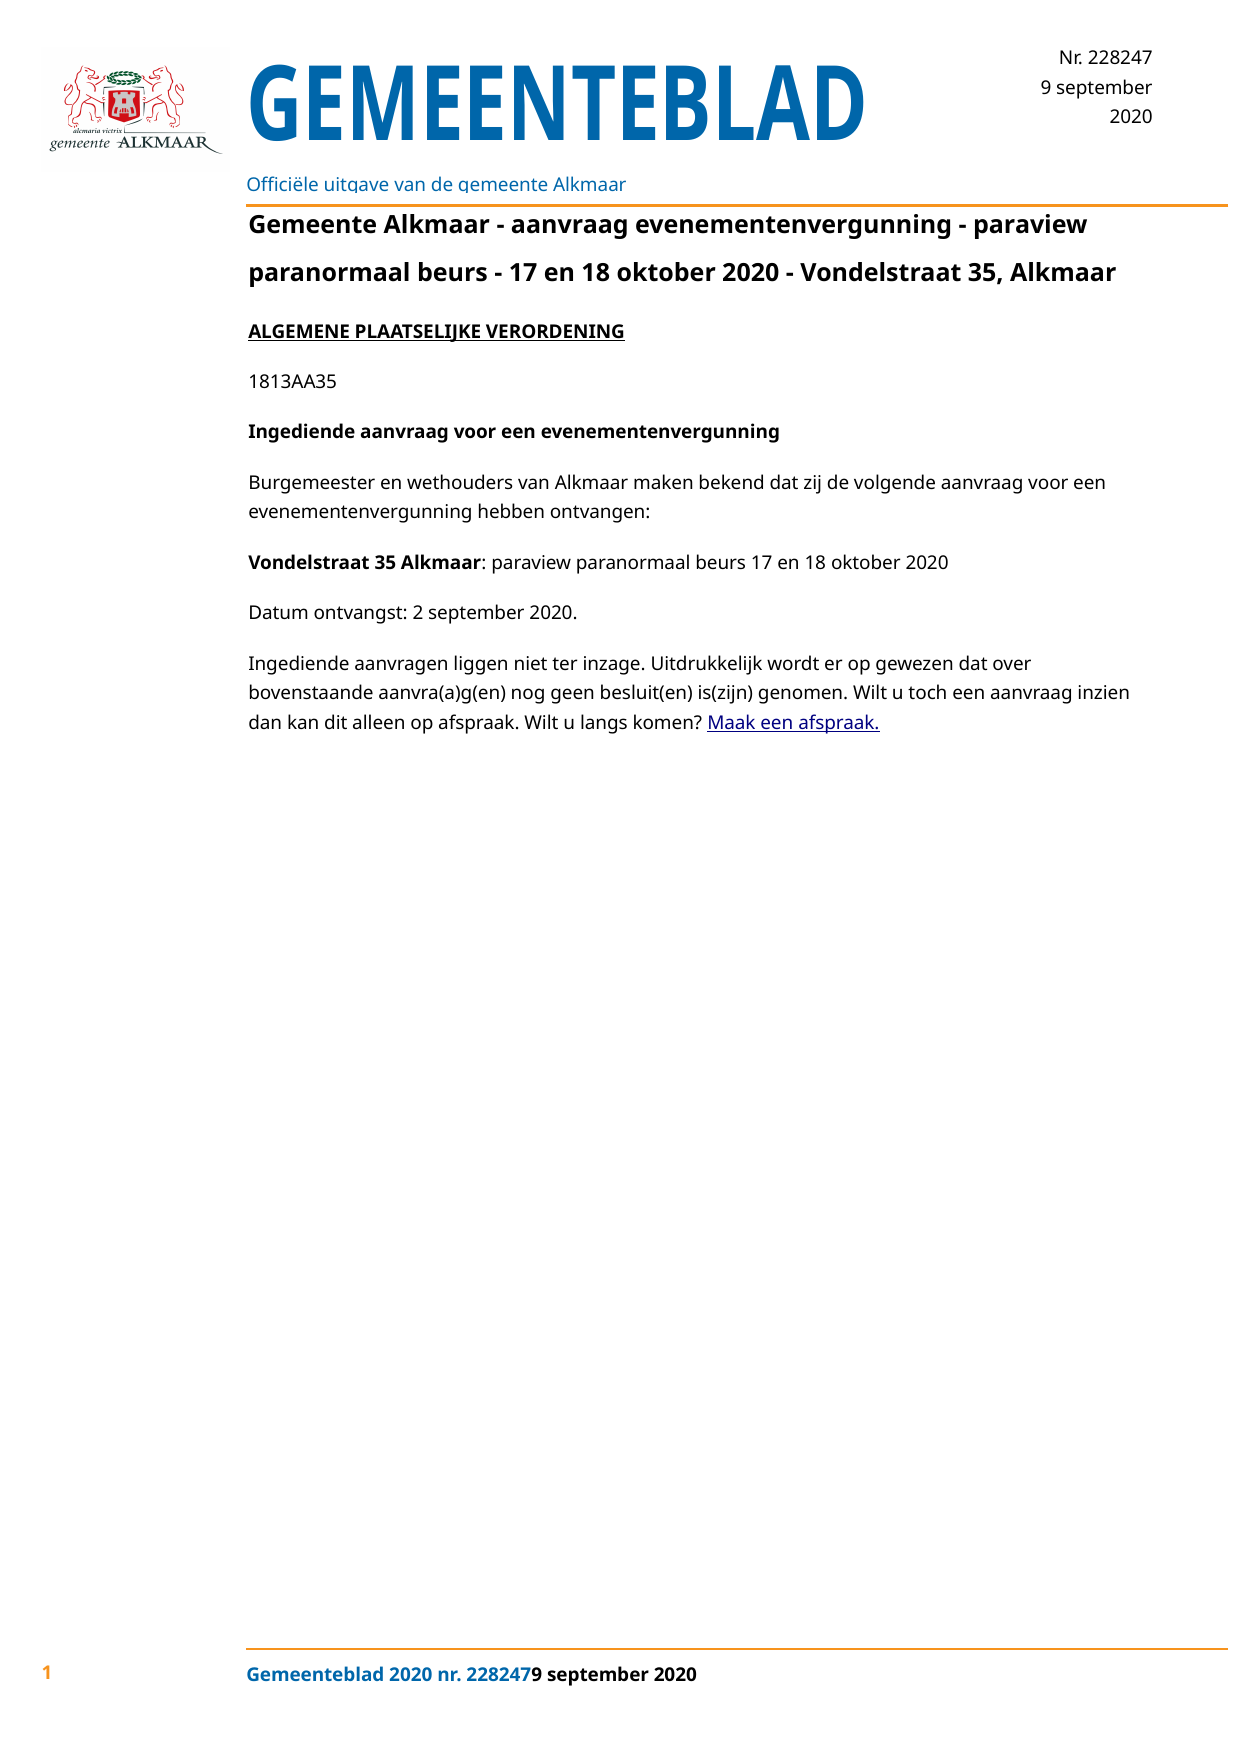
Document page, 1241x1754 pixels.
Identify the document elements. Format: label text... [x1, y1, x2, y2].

text Datum ontvangst: 2 september 2020. [248, 599, 1152, 625]
text Ingediende aanvragen liggen niet ter inzage. Uitdrukkelijk wordt er op gewezen dat over bovenstaande aanvra(a)g(en) nog geen besluit(en) is(zijn) genomen. Wilt u toch een aanvraag inzien dan kan dit alleen op afspraak. Wilt u langs komen? Maak een afspraak. [248, 650, 1152, 735]
picture [41, 47, 231, 172]
text 1813AA35 [248, 368, 1152, 394]
text Ingediende aanvraag voor een evenementenvergunning [248, 419, 1152, 444]
text ALGEMENE PLAATSELIJKE VERORDENING [248, 318, 1152, 344]
text Gemeente Alkmaar - aanvraag evenementenvergunning - paraview paranormaal beurs - 17 en 18 oktober 2020 - Vondelstraat 35, Alkmaar [248, 207, 1152, 288]
text Burgemeester en wethouders van Alkmaar maken bekend dat zij de volgende aanvraag voor een evenementenvergunning hebben ontvangen: [248, 469, 1152, 524]
text Vondelstraat 35 Alkmaar: paraview paranormaal beurs 17 en 18 oktober 2020 [248, 549, 1152, 575]
